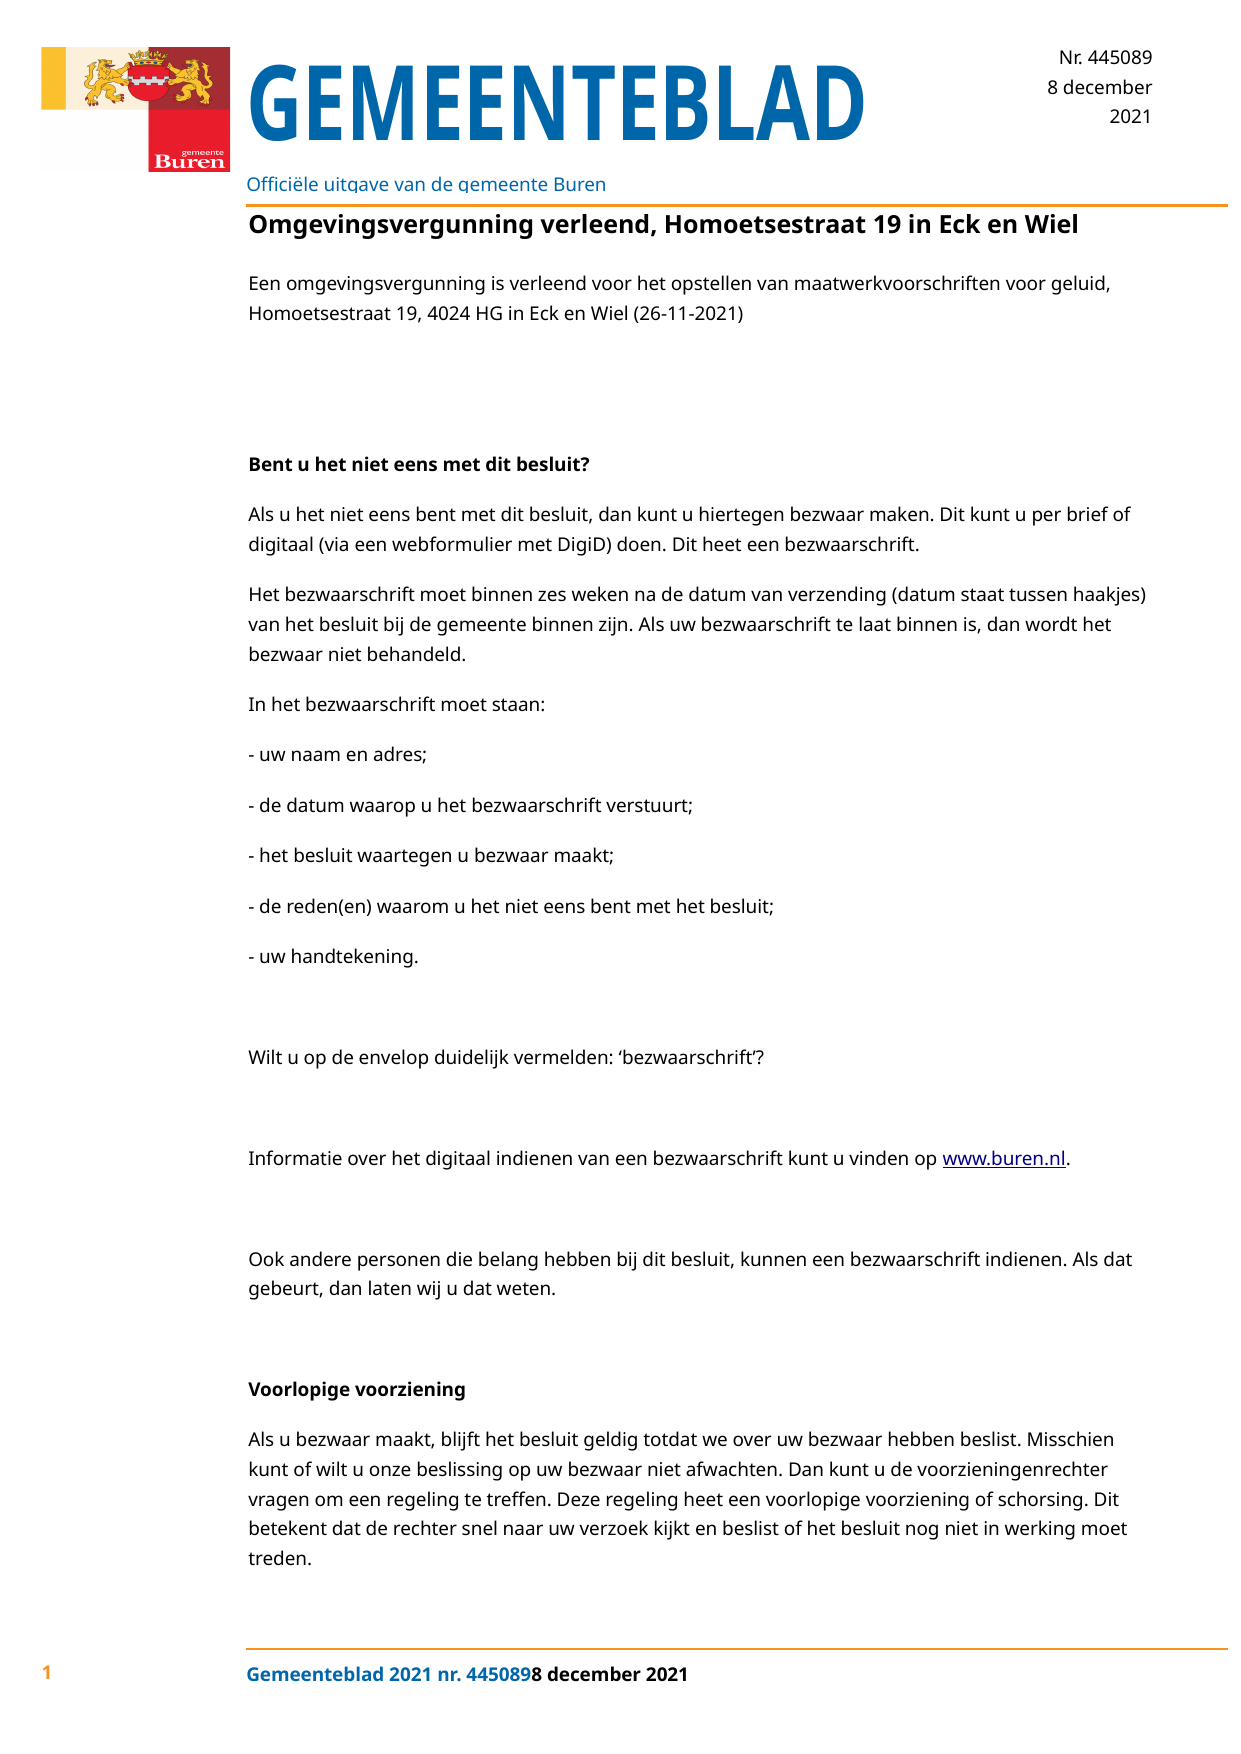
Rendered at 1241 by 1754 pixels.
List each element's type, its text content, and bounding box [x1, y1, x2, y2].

text In het bezwaarschrift moet staan: [248, 691, 1152, 717]
text Omgevingsvergunning verleend, Homoetsestraat 19 in Eck en Wiel [248, 207, 1152, 241]
text Bent u het niet eens met dit besluit? [248, 451, 1152, 477]
text Een omgevingsvergunning is verleend voor het opstellen van maatwerkvoorschriften voor geluid, Homoetsestraat 19, 4024 HG in Eck en Wiel (26-11-2021) [248, 270, 1152, 326]
text Wilt u op de envelop duidelijk vermelden: ‘bezwaarschrift’? [248, 1044, 1152, 1070]
text Als u het niet eens bent met dit besluit, dan kunt u hiertegen bezwaar maken. Dit kunt u per brief of digitaal (via een webformulier met DigiD) doen. Dit heet een bezwaarschrift. [248, 502, 1152, 557]
picture [41, 47, 231, 172]
text Informatie over het digitaal indienen van een bezwaarschrift kunt u vinden op www.buren.nl. [248, 1145, 1152, 1171]
text Als u bezwaar maakt, blijft het besluit geldig totdat we over uw bezwaar hebben beslist. Misschien kunt of wilt u onze beslissing op uw bezwaar niet afwachten. Dan kunt u de voorzieningenrechter vragen om een regeling te treffen. Deze regeling heet een voorlopige voorziening of schorsing. Dit betekent dat de rechter snel naar uw verzoek kijkt en beslist of het besluit nog niet in werking moet treden. [248, 1427, 1152, 1571]
text - uw naam en adres; [248, 742, 1152, 767]
text - de datum waarop u het bezwaarschrift verstuurt; [248, 792, 1152, 818]
text Ook andere personen die belang hebben bij dit besluit, kunnen een bezwaarschrift indienen. Als dat gebeurt, dan laten wij u dat weten. [248, 1246, 1152, 1301]
text Het bezwaarschrift moet binnen zes weken na de datum van verzending (datum staat tussen haakjes) van het besluit bij de gemeente binnen zijn. Als uw bezwaarschrift te laat binnen is, dan wordt het bezwaar niet behandeld. [248, 582, 1152, 666]
text - de reden(en) waarom u het niet eens bent met het besluit; [248, 893, 1152, 918]
text Voorlopige voorziening [248, 1376, 1152, 1402]
text - het besluit waartegen u bezwaar maakt; [248, 842, 1152, 868]
text - uw handtekening. [248, 943, 1152, 969]
